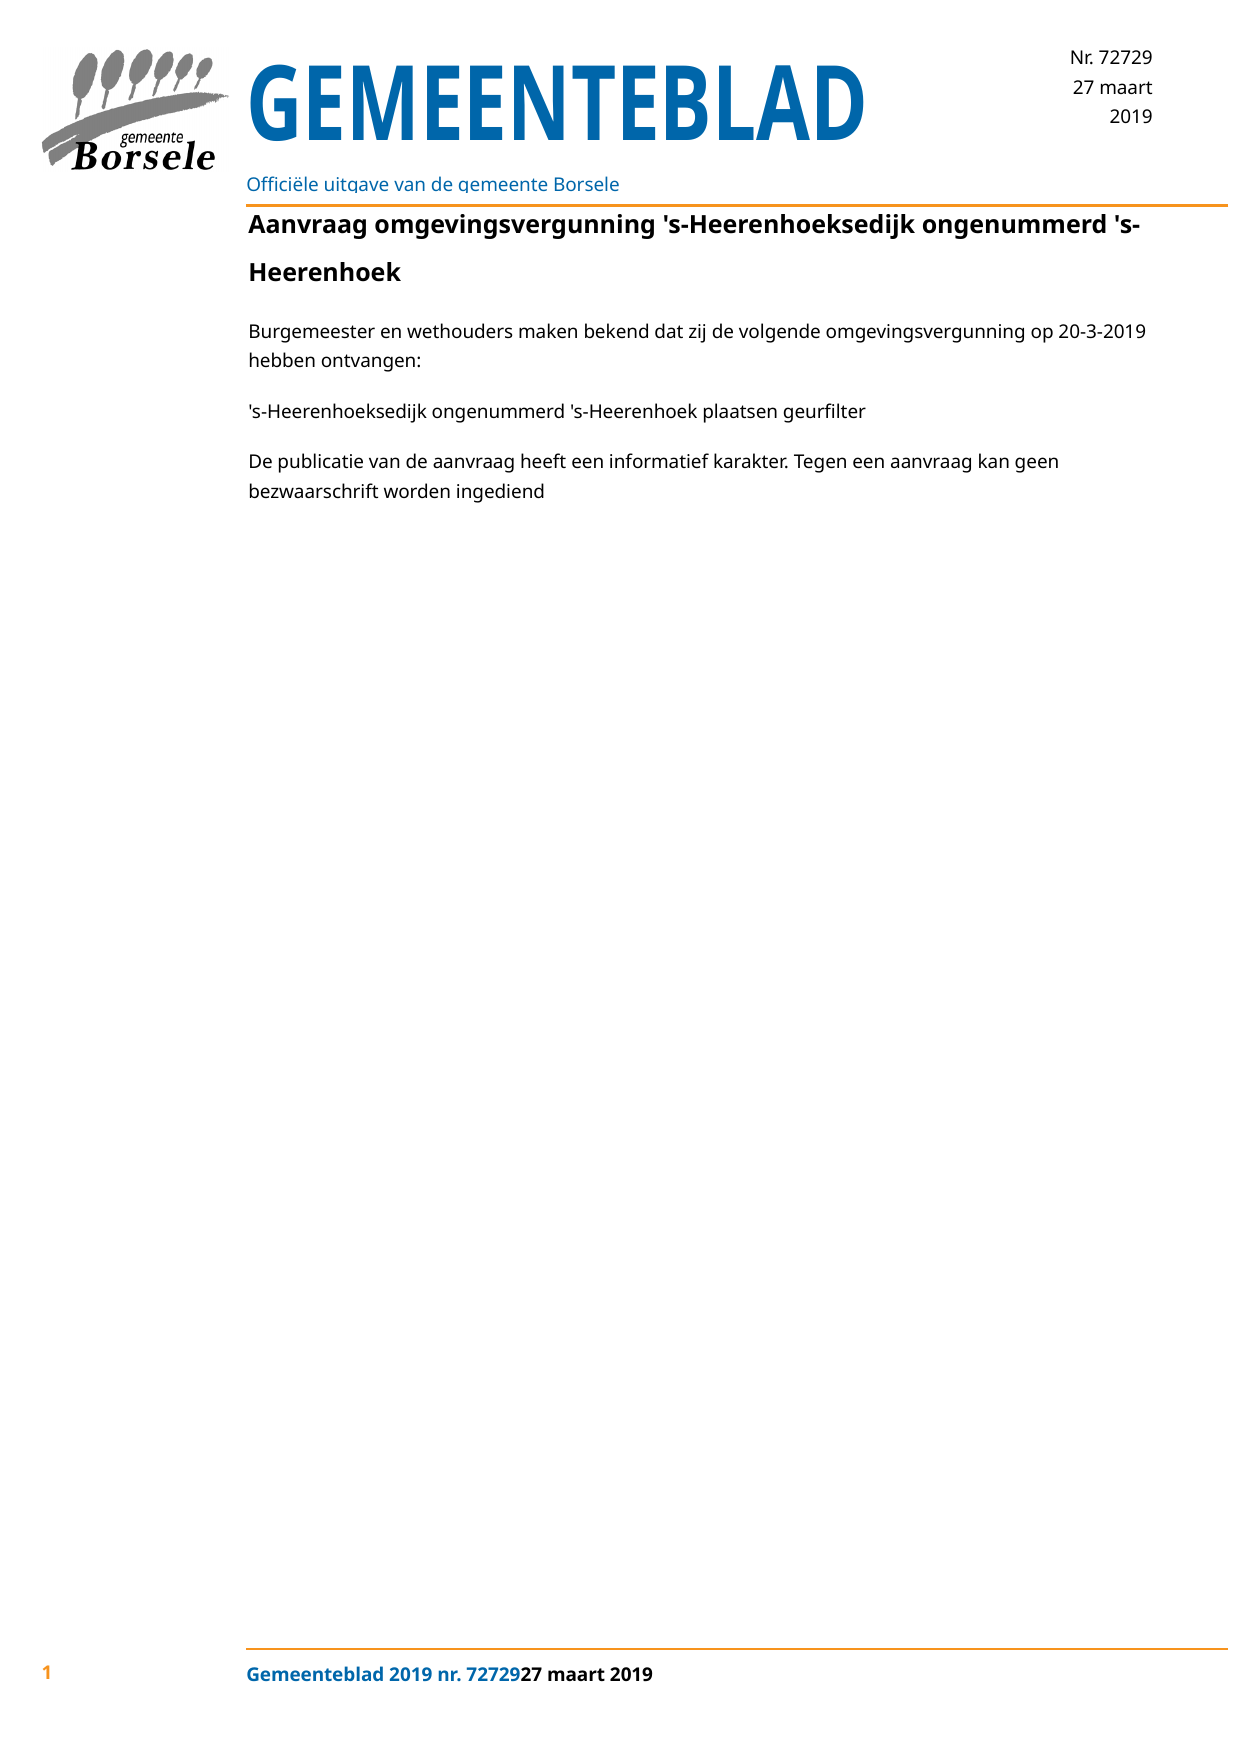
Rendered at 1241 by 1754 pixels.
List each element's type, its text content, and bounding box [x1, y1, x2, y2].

text 's-Heerenhoeksedijk ongenummerd 's-Heerenhoek plaatsen geurfilter [248, 398, 1152, 424]
text Burgemeester en wethouders maken bekend dat zij de volgende omgevingsvergunning op 20-3-2019 hebben ontvangen: [248, 318, 1152, 373]
text Aanvraag omgevingsvergunning 's-Heerenhoeksedijk ongenummerd 's-Heerenhoek [248, 207, 1152, 288]
picture [41, 47, 231, 172]
text De publicatie van de aanvraag heeft een informatief karakter. Tegen een aanvraag kan geen bezwaarschrift worden ingediend [248, 448, 1152, 504]
